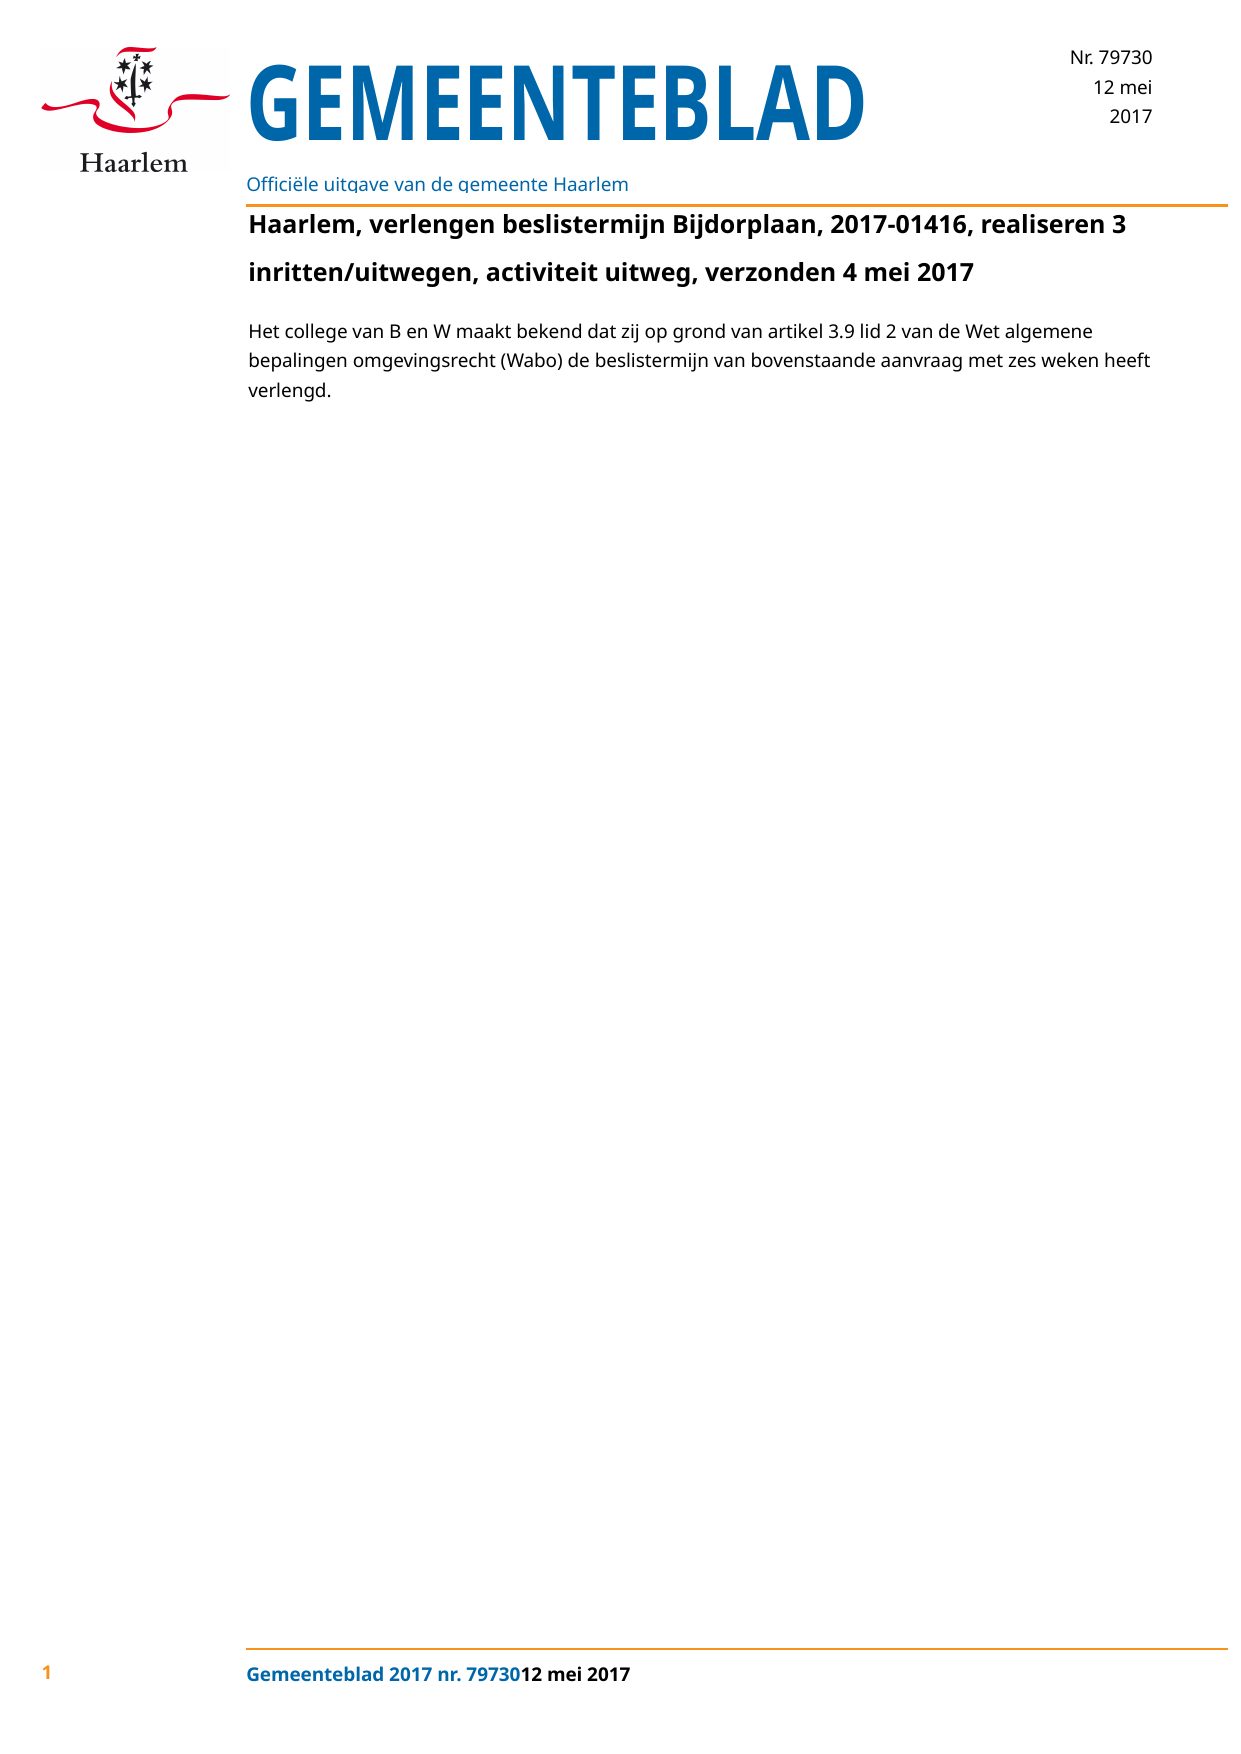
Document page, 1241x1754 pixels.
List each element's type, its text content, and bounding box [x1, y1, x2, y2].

text Haarlem, verlengen beslistermijn Bijdorplaan, 2017-01416, realiseren 3 inritten/uitwegen, activiteit uitweg, verzonden 4 mei 2017 [248, 207, 1152, 288]
text Het college van B en W maakt bekend dat zij op grond van artikel 3.9 lid 2 van de Wet algemene bepalingen omgevingsrecht (Wabo) de beslistermijn van bovenstaande aanvraag met zes weken heeft verlengd. [248, 318, 1152, 403]
picture [41, 47, 231, 172]
